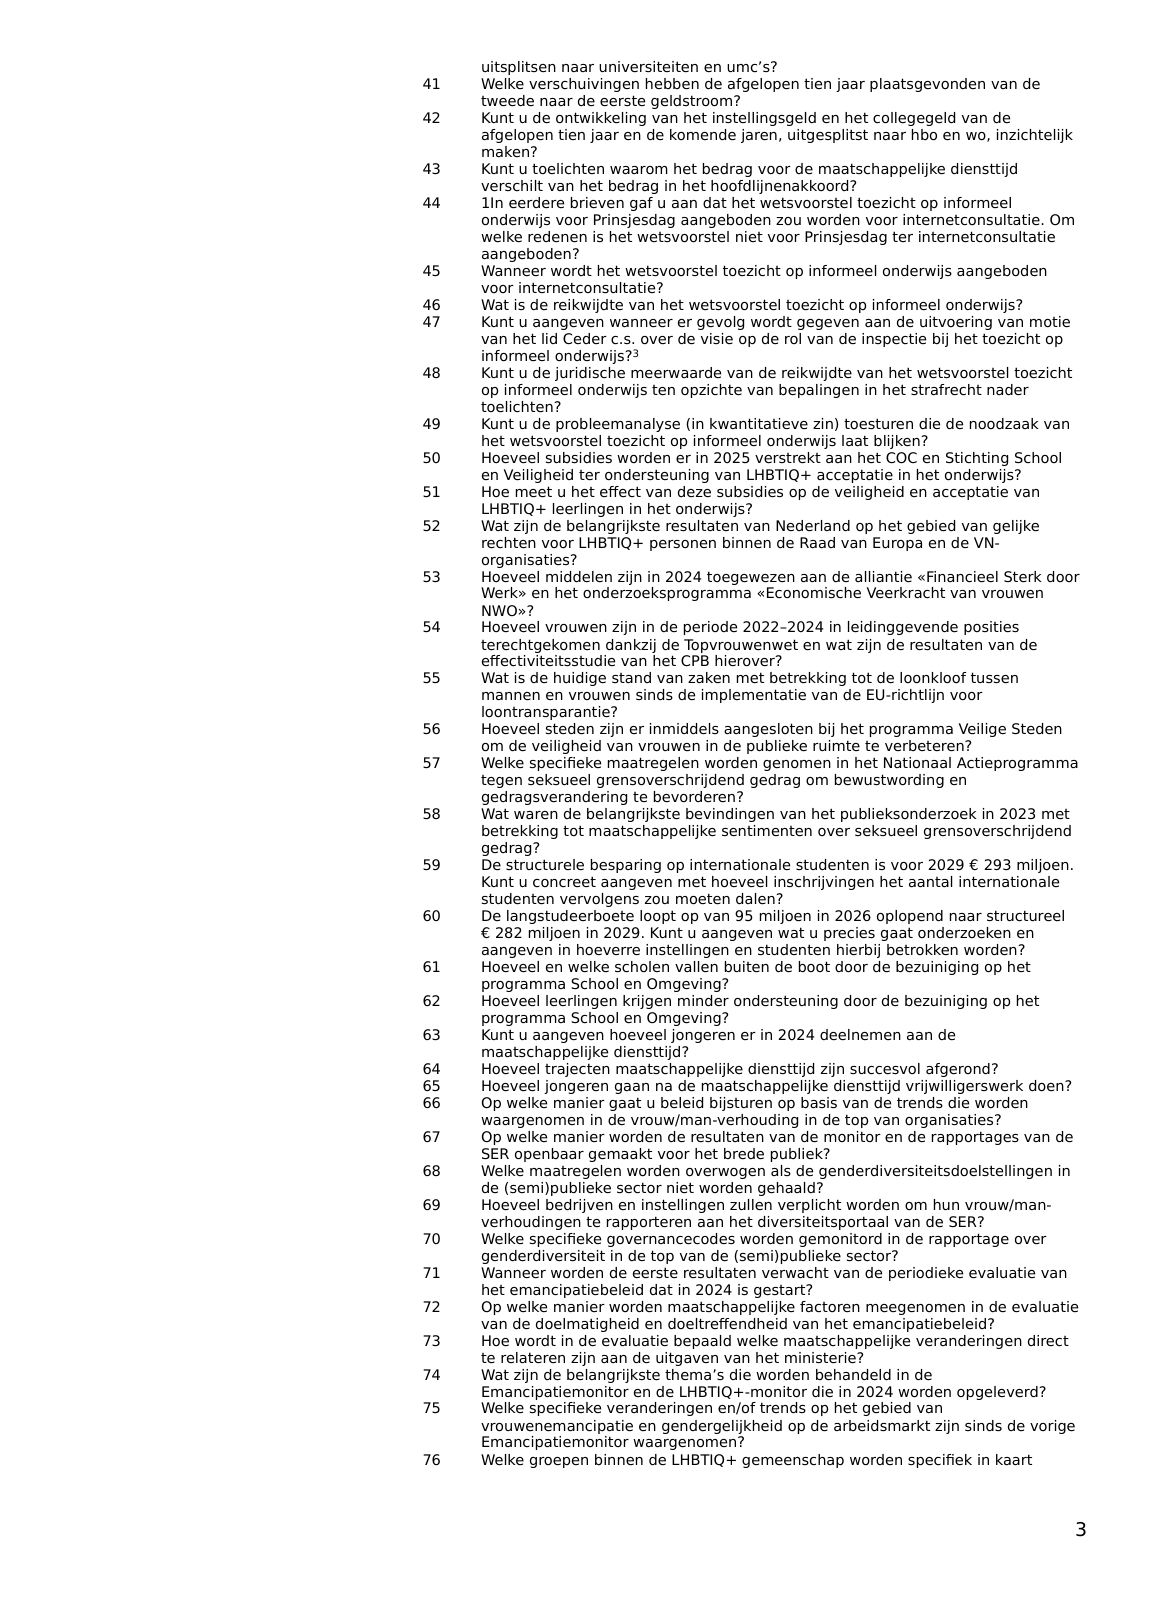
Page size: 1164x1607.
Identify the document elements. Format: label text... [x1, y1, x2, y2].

table_cell 47 [422, 314, 475, 365]
table_cell Op welke manier worden de resultaten van de monitor en de rapportages van de SER openbaar gemaakt voor het brede publiek? [475, 1129, 1087, 1163]
table_cell Kunt u toelichten waarom het bedrag voor de maatschappelijke diensttijd verschilt van het bedrag in het hoofdlijnenakkoord? [475, 161, 1087, 195]
table_cell 42 [422, 110, 475, 161]
table_cell 50 [422, 450, 475, 483]
table_cell 56 [422, 721, 475, 755]
table_cell Kunt u de juridische meerwaarde van de reikwijdte van het wetsvoorstel toezicht op informeel onderwijs ten opzichte van bepalingen in het strafrecht nader toelichten? [475, 365, 1087, 416]
table_cell Welke specifieke governancecodes worden gemonitord in de rapportage over genderdiversiteit in de top van de (semi)publieke sector? [475, 1231, 1087, 1264]
table_cell Hoeveel middelen zijn in 2024 toegewezen aan de alliantie «Financieel Sterk door Werk» en het onderzoeksprogramma «Economische Veerkracht van vrouwen NWO»? [475, 569, 1087, 619]
table_cell 44 [422, 195, 475, 263]
table_cell 55 [422, 670, 475, 721]
table_cell 49 [422, 416, 475, 449]
table_cell 67 [422, 1129, 475, 1163]
table_cell Kunt u de ontwikkeling van het instellingsgeld en het collegegeld van de afgelopen tien jaar en de komende jaren, uitgesplitst naar hbo en wo, inzichtelijk maken? [475, 110, 1087, 161]
table_cell Wat is de reikwijdte van het wetsvoorstel toezicht op informeel onderwijs? [475, 297, 1087, 314]
table_cell 75 [422, 1400, 475, 1451]
table_cell Welke maatregelen worden overwogen als de genderdiversiteitsdoelstellingen in de (semi)publieke sector niet worden gehaald? [475, 1163, 1087, 1197]
table_cell 48 [422, 365, 475, 416]
table_cell 63 [422, 1027, 475, 1061]
table_cell 57 [422, 755, 475, 806]
table_cell 73 [422, 1333, 475, 1366]
table_cell 60 [422, 908, 475, 959]
table_cell Wat waren de belangrijkste bevindingen van het publieksonderzoek in 2023 met betrekking tot maatschappelijke sentimenten over seksueel grensoverschrijdend gedrag? [475, 806, 1087, 857]
table_cell Hoe wordt in de evaluatie bepaald welke maatschappelijke veranderingen direct te relateren zijn aan de uitgaven van het ministerie? [475, 1333, 1087, 1366]
table_cell [422, 59, 475, 76]
table_cell 72 [422, 1299, 475, 1332]
table_cell Hoeveel trajecten maatschappelijke diensttijd zijn succesvol afgerond? [475, 1061, 1087, 1078]
table_cell De langstudeerboete loopt op van 95 miljoen in 2026 oplopend naar structureel € 282 miljoen in 2029. Kunt u aangeven wat u precies gaat onderzoeken en aangeven in hoeverre instellingen en studenten hierbij betrokken worden? [475, 908, 1087, 959]
table_cell 46 [422, 297, 475, 314]
table_cell Wat zijn de belangrijkste thema’s die worden behandeld in de Emancipatiemonitor en de LHBTIQ+-monitor die in 2024 worden opgeleverd? [475, 1366, 1087, 1400]
table_cell Welke groepen binnen de LHBTIQ+ gemeenschap worden specifiek in kaart [475, 1451, 1087, 1468]
table_cell 74 [422, 1366, 475, 1400]
table_cell Kunt u aangeven wanneer er gevolg wordt gegeven aan de uitvoering van motie van het lid Ceder c.s. over de visie op de rol van de inspectie bij het toezicht op informeel onderwijs?3 [475, 314, 1087, 365]
table_cell 52 [422, 518, 475, 568]
table_cell Op welke manier gaat u beleid bijsturen op basis van de trends die worden waargenomen in de vrouw/man-verhouding in de top van organisaties? [475, 1095, 1087, 1129]
table_cell 68 [422, 1163, 475, 1197]
table_cell Welke specifieke maatregelen worden genomen in het Nationaal Actieprogramma tegen seksueel grensoverschrijdend gedrag om bewustwording en gedragsverandering te bevorderen? [475, 755, 1087, 806]
table_cell 58 [422, 806, 475, 857]
table_cell 65 [422, 1078, 475, 1095]
table_cell Welke verschuivingen hebben de afgelopen tien jaar plaatsgevonden van de tweede naar de eerste geldstroom? [475, 76, 1087, 110]
table_cell Hoe meet u het effect van deze subsidies op de veiligheid en acceptatie van LHBTIQ+ leerlingen in het onderwijs? [475, 484, 1087, 517]
table_cell Hoeveel jongeren gaan na de maatschappelijke diensttijd vrijwilligerswerk doen? [475, 1078, 1087, 1095]
table_cell 41 [422, 76, 475, 110]
table_cell Hoeveel subsidies worden er in 2025 verstrekt aan het COC en Stichting School en Veiligheid ter ondersteuning van LHBTIQ+ acceptatie in het onderwijs? [475, 450, 1087, 483]
table_cell Hoeveel en welke scholen vallen buiten de boot door de bezuiniging op het programma School en Omgeving? [475, 959, 1087, 993]
table_cell Wat is de huidige stand van zaken met betrekking tot de loonkloof tussen mannen en vrouwen sinds de implementatie van de EU-richtlijn voor loontransparantie? [475, 670, 1087, 721]
table_cell Kunt u de probleemanalyse (in kwantitatieve zin) toesturen die de noodzaak van het wetsvoorstel toezicht op informeel onderwijs laat blijken? [475, 416, 1087, 449]
table_cell Welke specifieke veranderingen en/of trends op het gebied van vrouwenemancipatie en gendergelijkheid op de arbeidsmarkt zijn sinds de vorige Emancipatiemonitor waargenomen? [475, 1400, 1087, 1451]
table_cell 43 [422, 161, 475, 195]
table_cell 51 [422, 484, 475, 517]
table_cell Hoeveel bedrijven en instellingen zullen verplicht worden om hun vrouw/man-verhoudingen te rapporteren aan het diversiteitsportaal van de SER? [475, 1197, 1087, 1231]
table_cell Hoeveel steden zijn er inmiddels aangesloten bij het programma Veilige Steden om de veiligheid van vrouwen in de publieke ruimte te verbeteren? [475, 721, 1087, 755]
table_cell 66 [422, 1095, 475, 1129]
table_cell Hoeveel vrouwen zijn in de periode 2022–2024 in leidinggevende posities terechtgekomen dankzij de Topvrouwenwet en wat zijn de resultaten van de effectiviteitsstudie van het CPB hierover? [475, 619, 1087, 670]
table_cell 69 [422, 1197, 475, 1231]
table_cell Wanneer worden de eerste resultaten verwacht van de periodieke evaluatie van het emancipatiebeleid dat in 2024 is gestart? [475, 1265, 1087, 1298]
table_cell 1In eerdere brieven gaf u aan dat het wetsvoorstel toezicht op informeel onderwijs voor Prinsjesdag aangeboden zou worden voor internetconsultatie. Om welke redenen is het wetsvoorstel niet voor Prinsjesdag ter internetconsultatie aangeboden? [475, 195, 1087, 263]
table_cell Kunt u aangeven hoeveel jongeren er in 2024 deelnemen aan de maatschappelijke diensttijd? [475, 1027, 1087, 1061]
table_cell 53 [422, 569, 475, 619]
table_cell Op welke manier worden maatschappelijke factoren meegenomen in de evaluatie van de doelmatigheid en doeltreffendheid van het emancipatiebeleid? [475, 1299, 1087, 1332]
table_cell 70 [422, 1231, 475, 1264]
table_cell 62 [422, 993, 475, 1027]
table_cell uitsplitsen naar universiteiten en umc’s? [475, 59, 1087, 76]
table_cell 45 [422, 263, 475, 297]
table_cell Wanneer wordt het wetsvoorstel toezicht op informeel onderwijs aangeboden voor internetconsultatie? [475, 263, 1087, 297]
table_cell 71 [422, 1265, 475, 1298]
table_cell 54 [422, 619, 475, 670]
table_cell Hoeveel leerlingen krijgen minder ondersteuning door de bezuiniging op het programma School en Omgeving? [475, 993, 1087, 1027]
table_cell Wat zijn de belangrijkste resultaten van Nederland op het gebied van gelijke rechten voor LHBTIQ+ personen binnen de Raad van Europa en de VN-organisaties? [475, 518, 1087, 568]
table_cell De structurele besparing op internationale studenten is voor 2029 € 293 miljoen. Kunt u concreet aangeven met hoeveel inschrijvingen het aantal internationale studenten vervolgens zou moeten dalen? [475, 857, 1087, 908]
table_cell 59 [422, 857, 475, 908]
table_cell 61 [422, 959, 475, 993]
table_cell 76 [422, 1451, 475, 1468]
table_cell 64 [422, 1061, 475, 1078]
